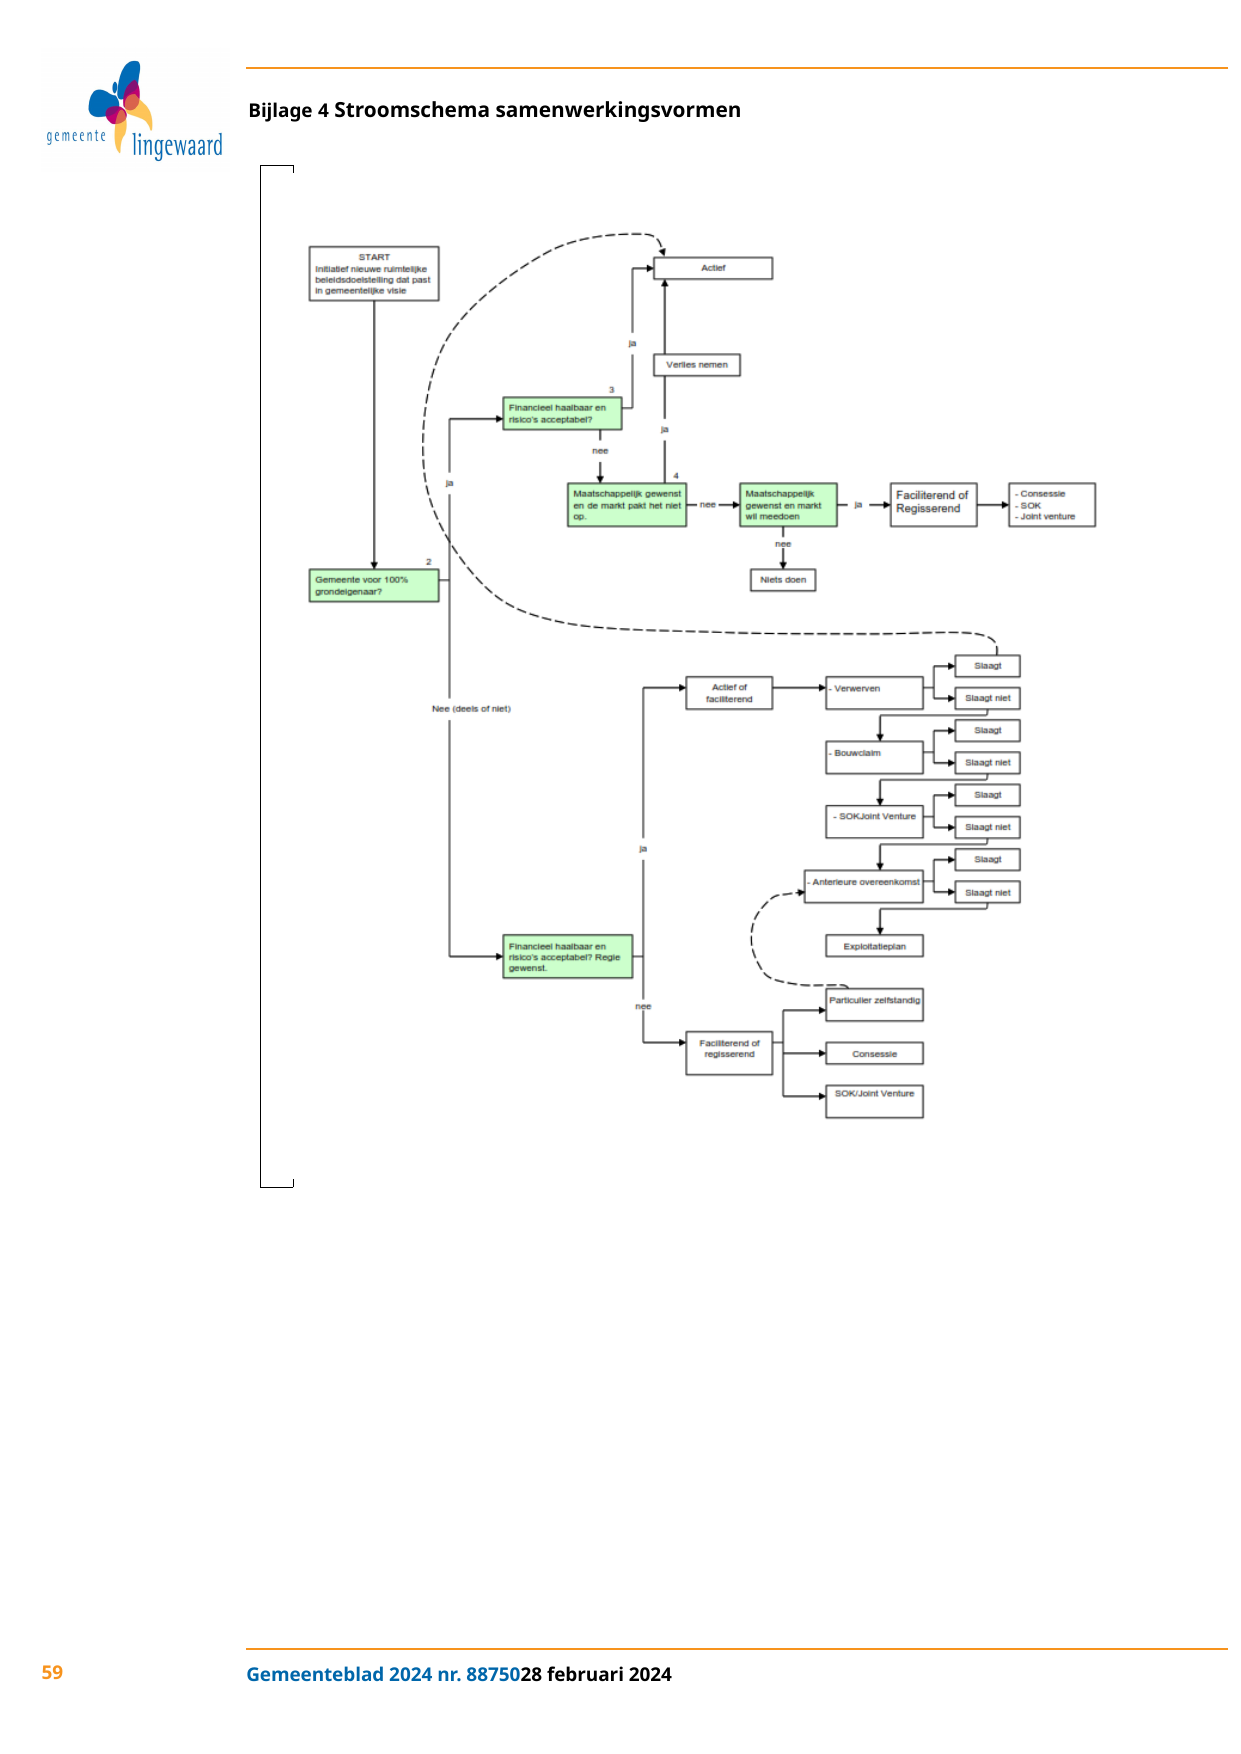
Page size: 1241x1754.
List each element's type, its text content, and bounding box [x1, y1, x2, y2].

text Bijlage 4 Stroomschema samenwerkingsvormen [248, 95, 1152, 123]
picture [268, 173, 1154, 1179]
picture [41, 47, 231, 172]
